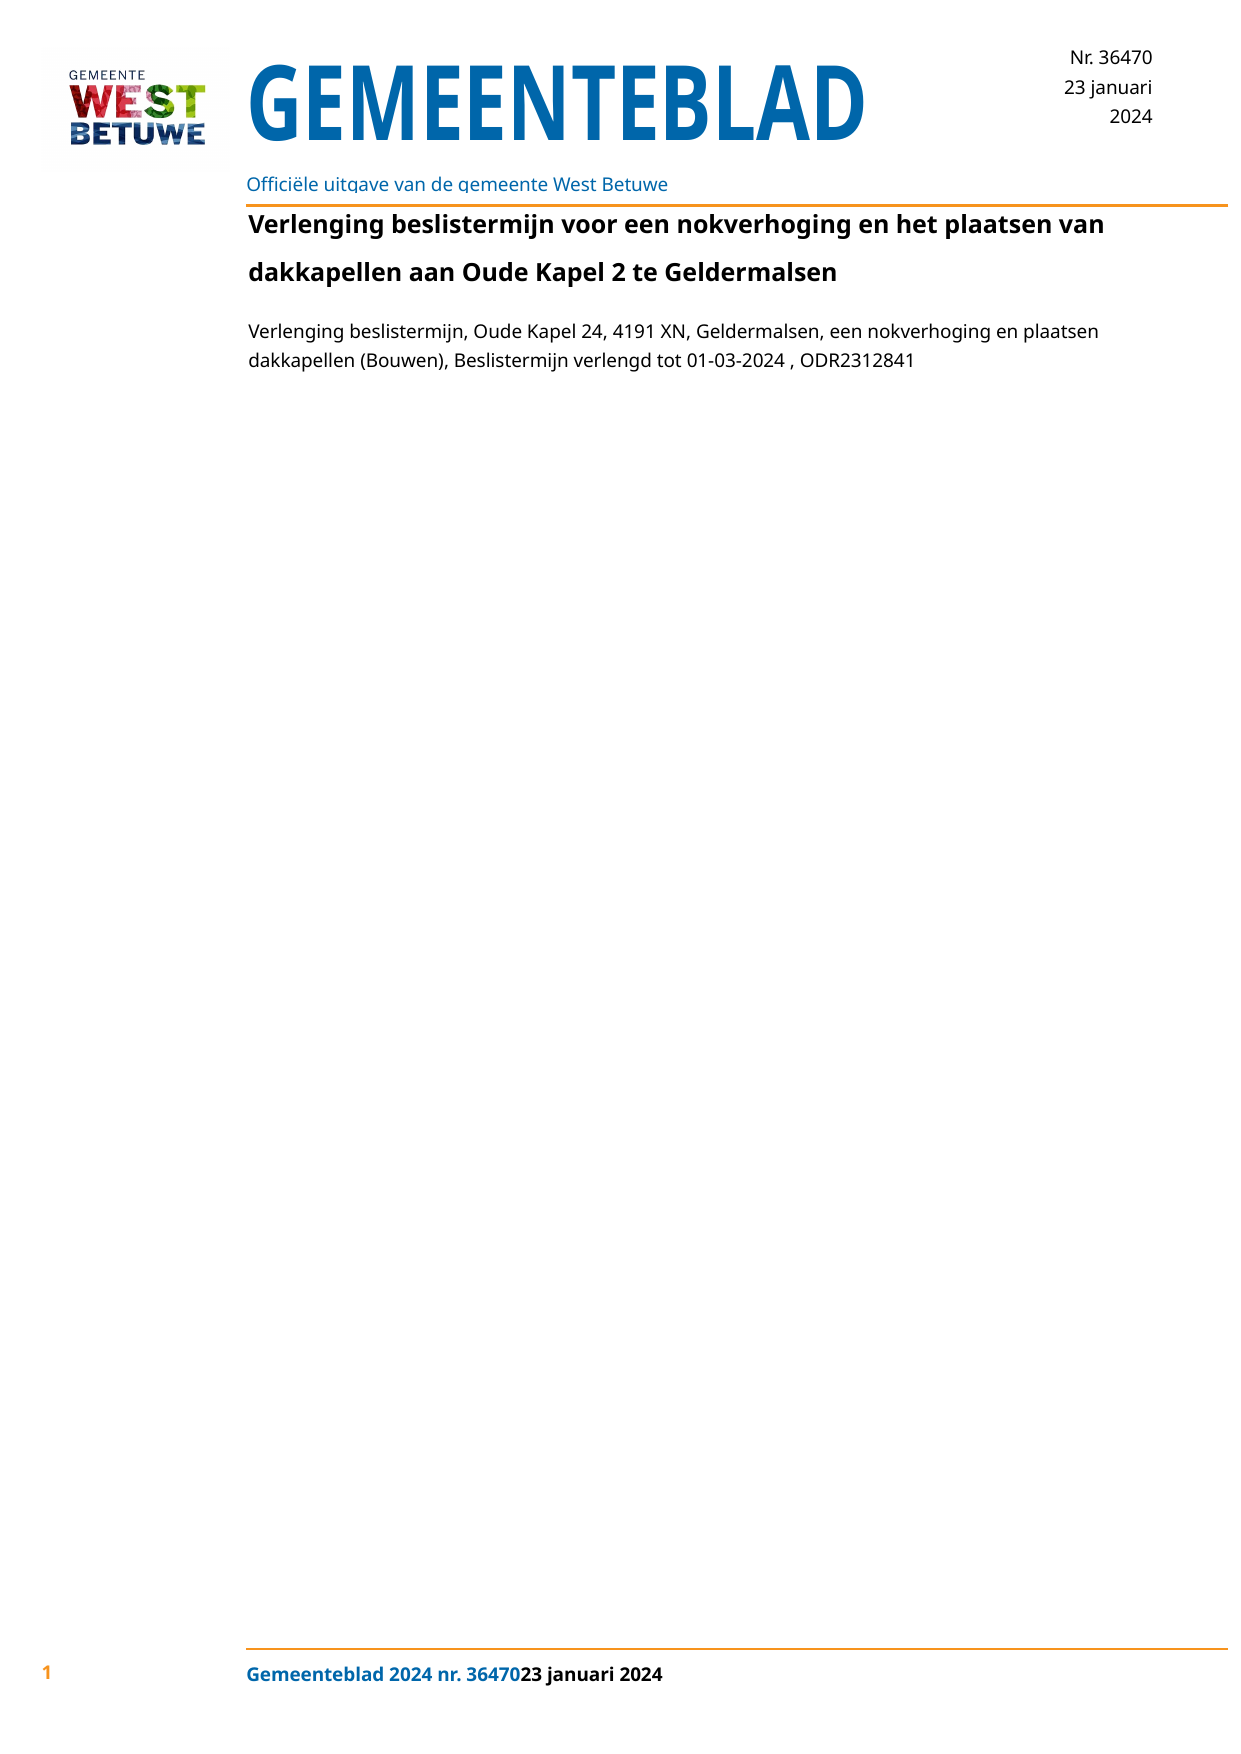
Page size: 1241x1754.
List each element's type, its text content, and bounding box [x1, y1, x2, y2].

text Verlenging beslistermijn voor een nokverhoging en het plaatsen van dakkapellen aan Oude Kapel 2 te Geldermalsen [248, 207, 1152, 288]
picture [41, 47, 231, 172]
text Verlenging beslistermijn, Oude Kapel 24, 4191 XN, Geldermalsen, een nokverhoging en plaatsen dakkapellen (Bouwen), Beslistermijn verlengd tot 01-03-2024 , ODR2312841 [248, 318, 1152, 373]
